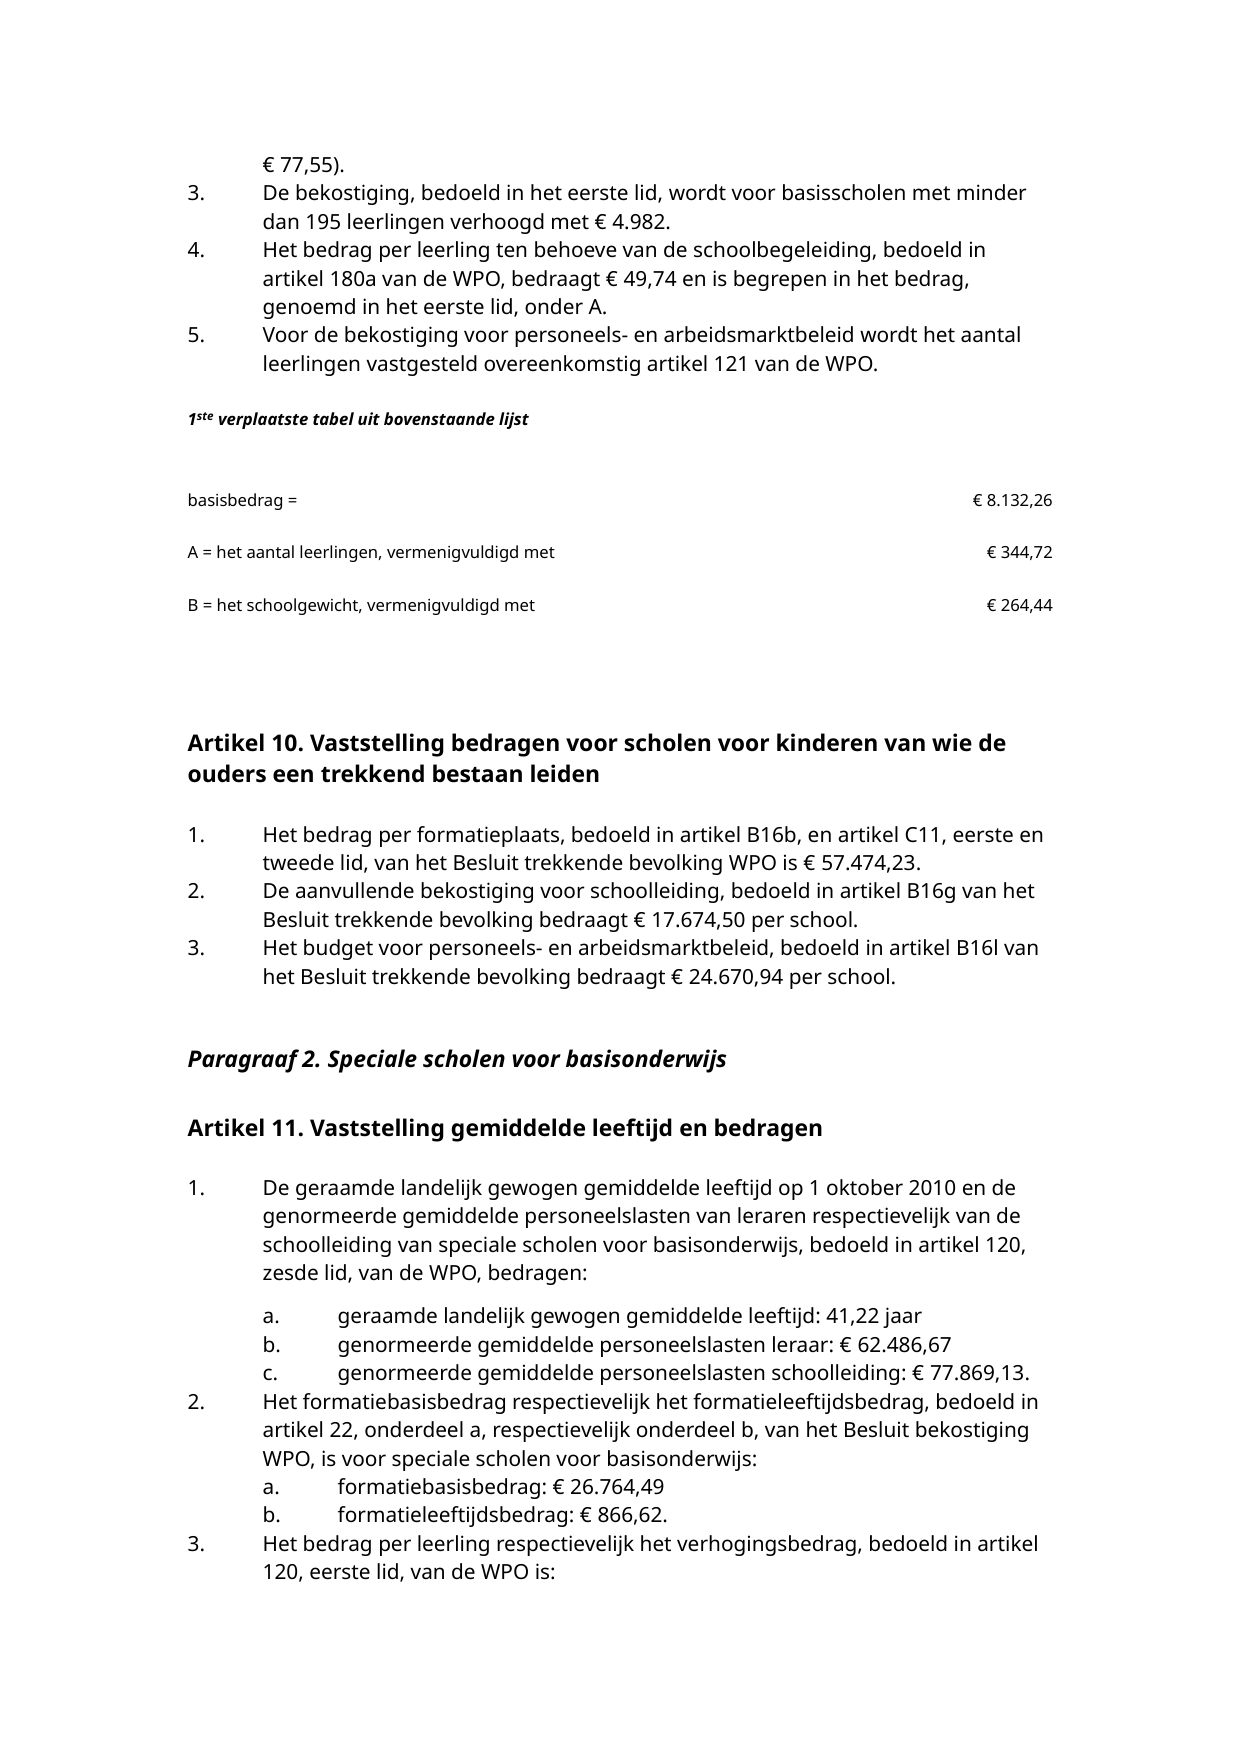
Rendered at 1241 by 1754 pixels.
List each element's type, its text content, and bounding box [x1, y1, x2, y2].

list genormeerde gemiddelde personeelslasten leraar: € 62.486,67 [262, 1330, 1053, 1358]
list Het bedrag per leerling ten behoeve van de schoolbegeleiding, bedoeld in artikel 180a van de WPO, bedraagt € 49,74 en is begrepen in het bedrag, genoemd in het eerste lid, onder A. [187, 235, 1053, 321]
list geraamde landelijk gewogen gemiddelde leeftijd: 41,22 jaar [262, 1302, 1053, 1330]
table_header basisbedrag = [188, 488, 853, 541]
text 1ste verplaatste tabel uit bovenstaande lijst [187, 407, 1053, 430]
list Het formatiebasisbedrag respectievelijk het formatieleeftijdsbedrag, bedoeld in artikel 22, onderdeel a, respectievelijk onderdeel b, van het Besluit bekostiging WPO, is voor speciale scholen voor basisonderwijs: [187, 1387, 1053, 1472]
list Het budget voor personeels- en arbeidsmarktbeleid, bedoeld in artikel B16l van het Besluit trekkende bevolking bedraagt € 24.670,94 per school. [187, 933, 1053, 990]
list De bekostiging, bedoeld in het eerste lid, wordt voor basisscholen met minder dan 195 leerlingen verhoogd met € 4.982. [187, 178, 1053, 235]
list genormeerde gemiddelde personeelslasten schoolleiding: € 77.869,13. [262, 1358, 1053, 1387]
list Voor de bekostiging voor personeels- en arbeidsmarktbeleid wordt het aantal leerlingen vastgesteld overeenkomstig artikel 121 van de WPO. [187, 321, 1053, 377]
subtitle Artikel 10. Vaststelling bedragen voor scholen voor kinderen van wie de ouders een trekkend bestaan leiden [187, 727, 1053, 790]
list De aanvullende bekostiging voor schoolleiding, bedoeld in artikel B16g van het Besluit trekkende bevolking bedraagt € 17.674,50 per school. [187, 877, 1053, 933]
subtitle Paragraaf 2. Speciale scholen voor basisonderwijs [187, 1043, 1053, 1074]
list De geraamde landelijk gewogen gemiddelde leeftijd op 1 oktober 2010 en de genormeerde gemiddelde personeelslasten van leraren respectievelijk van de schoolleiding van speciale scholen voor basisonderwijs, bedoeld in artikel 120, zesde lid, van de WPO, bedragen: [187, 1173, 1053, 1287]
table_cell € 264,44 [854, 594, 1053, 646]
list Het bedrag per leerling respectievelijk het verhogingsbedrag, bedoeld in artikel 120, eerste lid, van de WPO is: [187, 1529, 1053, 1586]
subtitle Artikel 11. Vaststelling gemiddelde leeftijd en bedragen [187, 1112, 1053, 1143]
table_cell B = het schoolgewicht, vermenigvuldigd met [188, 594, 853, 646]
table_header € 8.132,26 [854, 488, 1053, 541]
table_cell A = het aantal leerlingen, vermenigvuldigd met [188, 541, 853, 593]
table_cell € 344,72 [854, 541, 1053, 593]
list formatiebasisbedrag: € 26.764,49 [262, 1472, 1053, 1501]
list formatieleeftijdsbedrag: € 866,62. [262, 1501, 1053, 1529]
list € 77,55). [187, 150, 1053, 178]
list Het bedrag per formatieplaats, bedoeld in artikel B16b, en artikel C11, eerste en tweede lid, van het Besluit trekkende bevolking WPO is € 57.474,23. [187, 820, 1053, 877]
